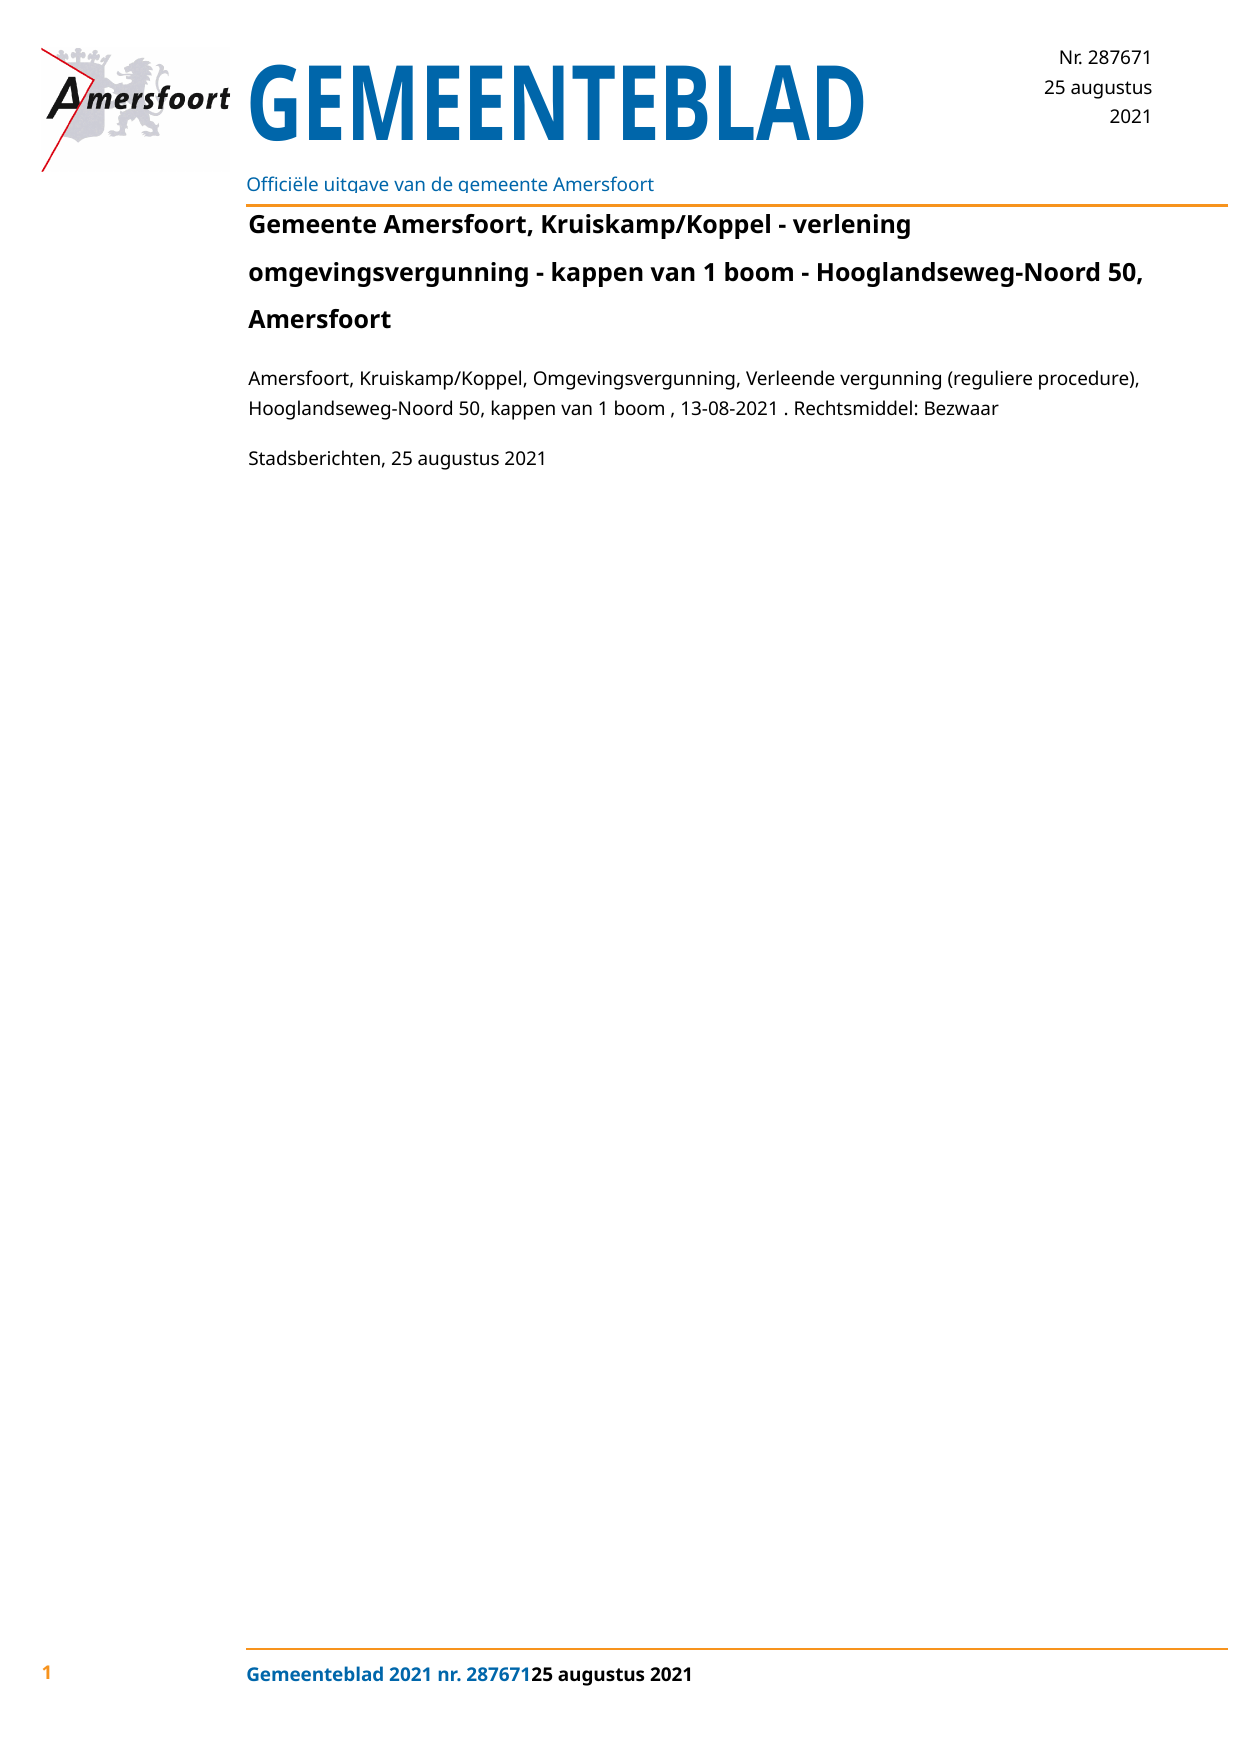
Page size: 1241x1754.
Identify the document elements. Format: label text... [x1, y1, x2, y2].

text Stadsberichten, 25 augustus 2021 [248, 446, 1152, 471]
text Gemeente Amersfoort, Kruiskamp/Koppel - verlening omgevingsvergunning - kappen van 1 boom - Hooglandseweg-Noord 50, Amersfoort [248, 207, 1152, 336]
text Amersfoort, Kruiskamp/Koppel, Omgevingsvergunning, Verleende vergunning (reguliere procedure), Hooglandseweg-Noord 50, kappen van 1 boom , 13-08-2021 . Rechtsmiddel: Bezwaar [248, 366, 1152, 421]
picture [41, 47, 231, 172]
